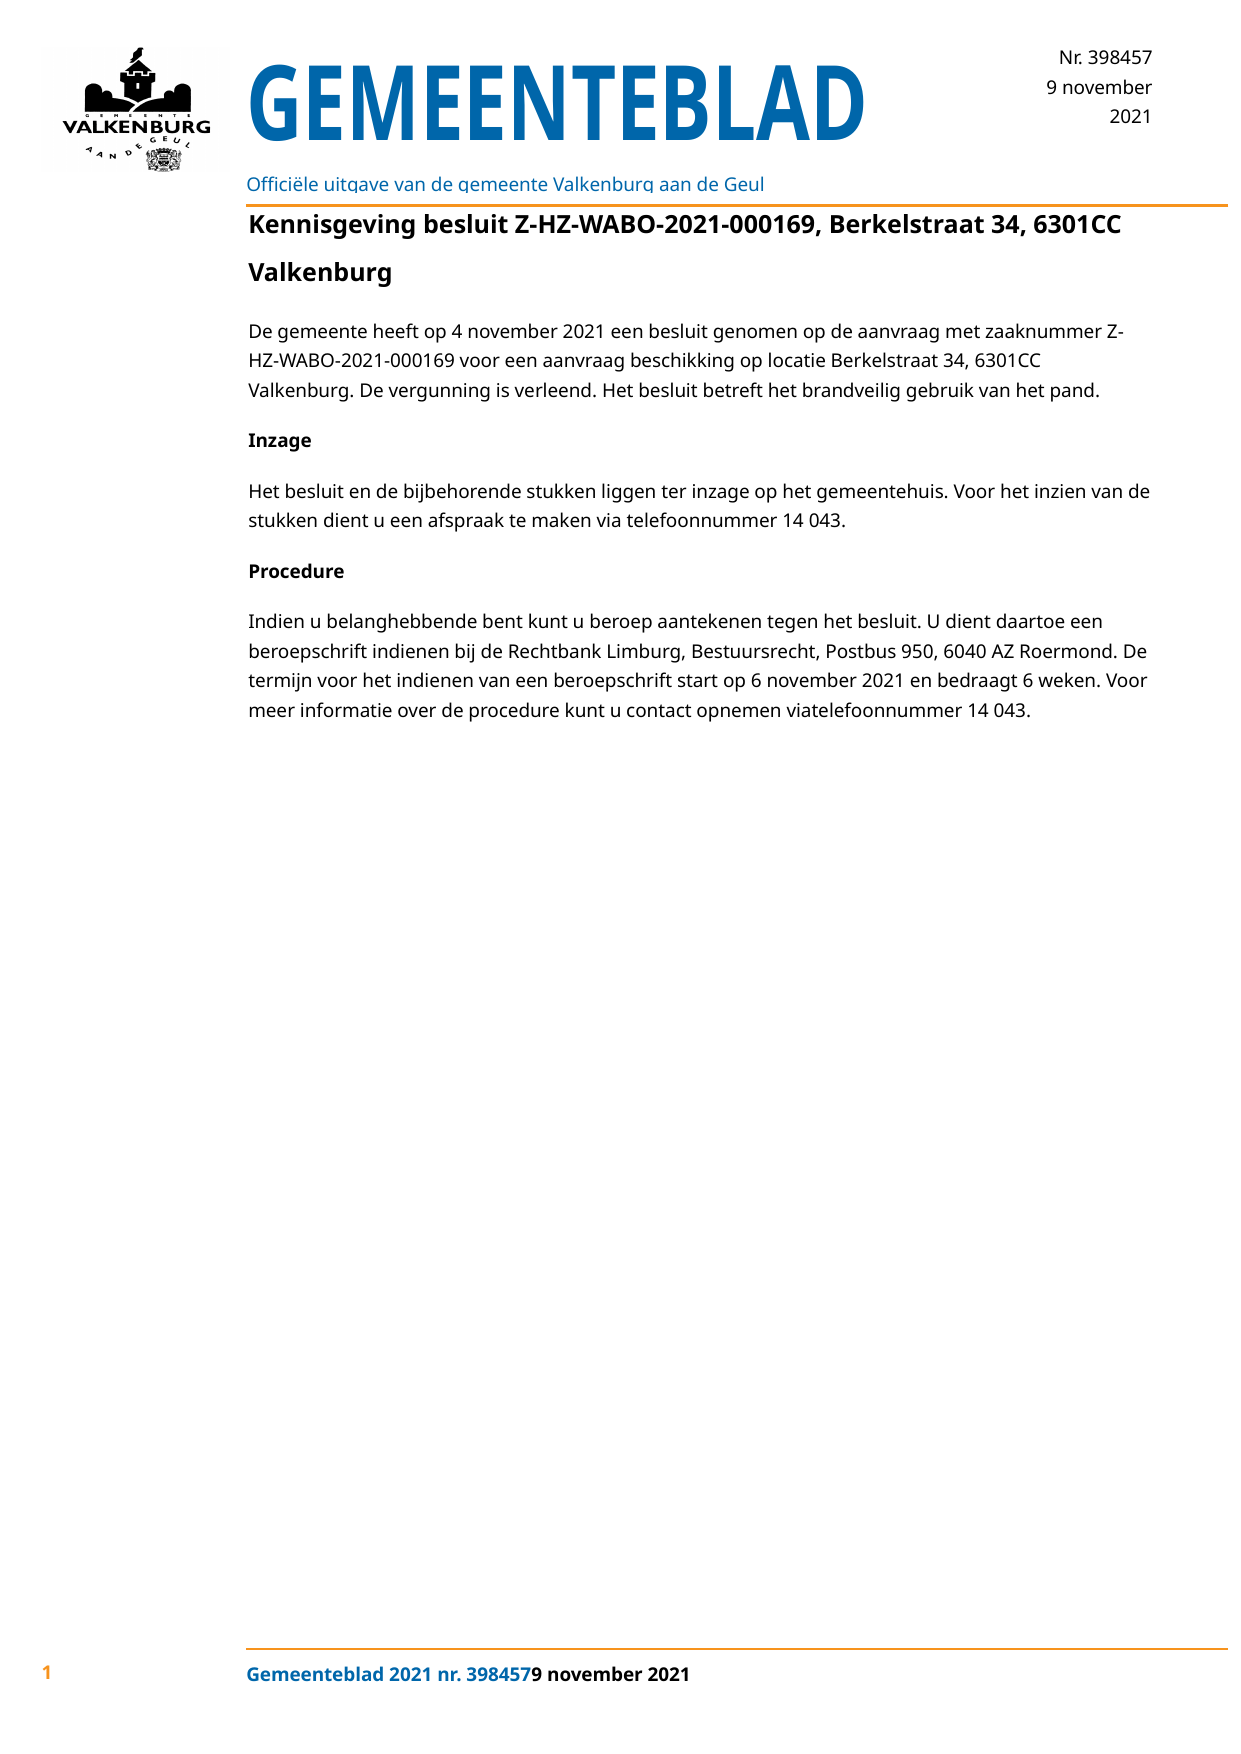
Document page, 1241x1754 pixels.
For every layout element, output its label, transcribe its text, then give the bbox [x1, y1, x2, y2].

text De gemeente heeft op 4 november 2021 een besluit genomen op de aanvraag met zaaknummer Z-HZ-WABO-2021-000169 voor een aanvraag beschikking op locatie Berkelstraat 34, 6301CC Valkenburg. De vergunning is verleend. Het besluit betreft het brandveilig gebruik van het pand. [248, 318, 1152, 403]
text Inzage [248, 427, 1152, 453]
picture [41, 47, 231, 172]
text Indien u belanghebbende bent kunt u beroep aantekenen tegen het besluit. U dient daartoe een beroepschrift indienen bij de Rechtbank Limburg, Bestuursrecht, Postbus 950, 6040 AZ Roermond. De termijn voor het indienen van een beroepschrift start op 6 november 2021 en bedraagt 6 weken. Voor meer informatie over de procedure kunt u contact opnemen viatelefoonnummer 14 043. [248, 608, 1152, 723]
text Het besluit en de bijbehorende stukken liggen ter inzage op het gemeentehuis. Voor het inzien van de stukken dient u een afspraak te maken via telefoonnummer 14 043. [248, 478, 1152, 533]
text Procedure [248, 558, 1152, 584]
text Kennisgeving besluit Z-HZ-WABO-2021-000169, Berkelstraat 34, 6301CC Valkenburg [248, 207, 1152, 288]
